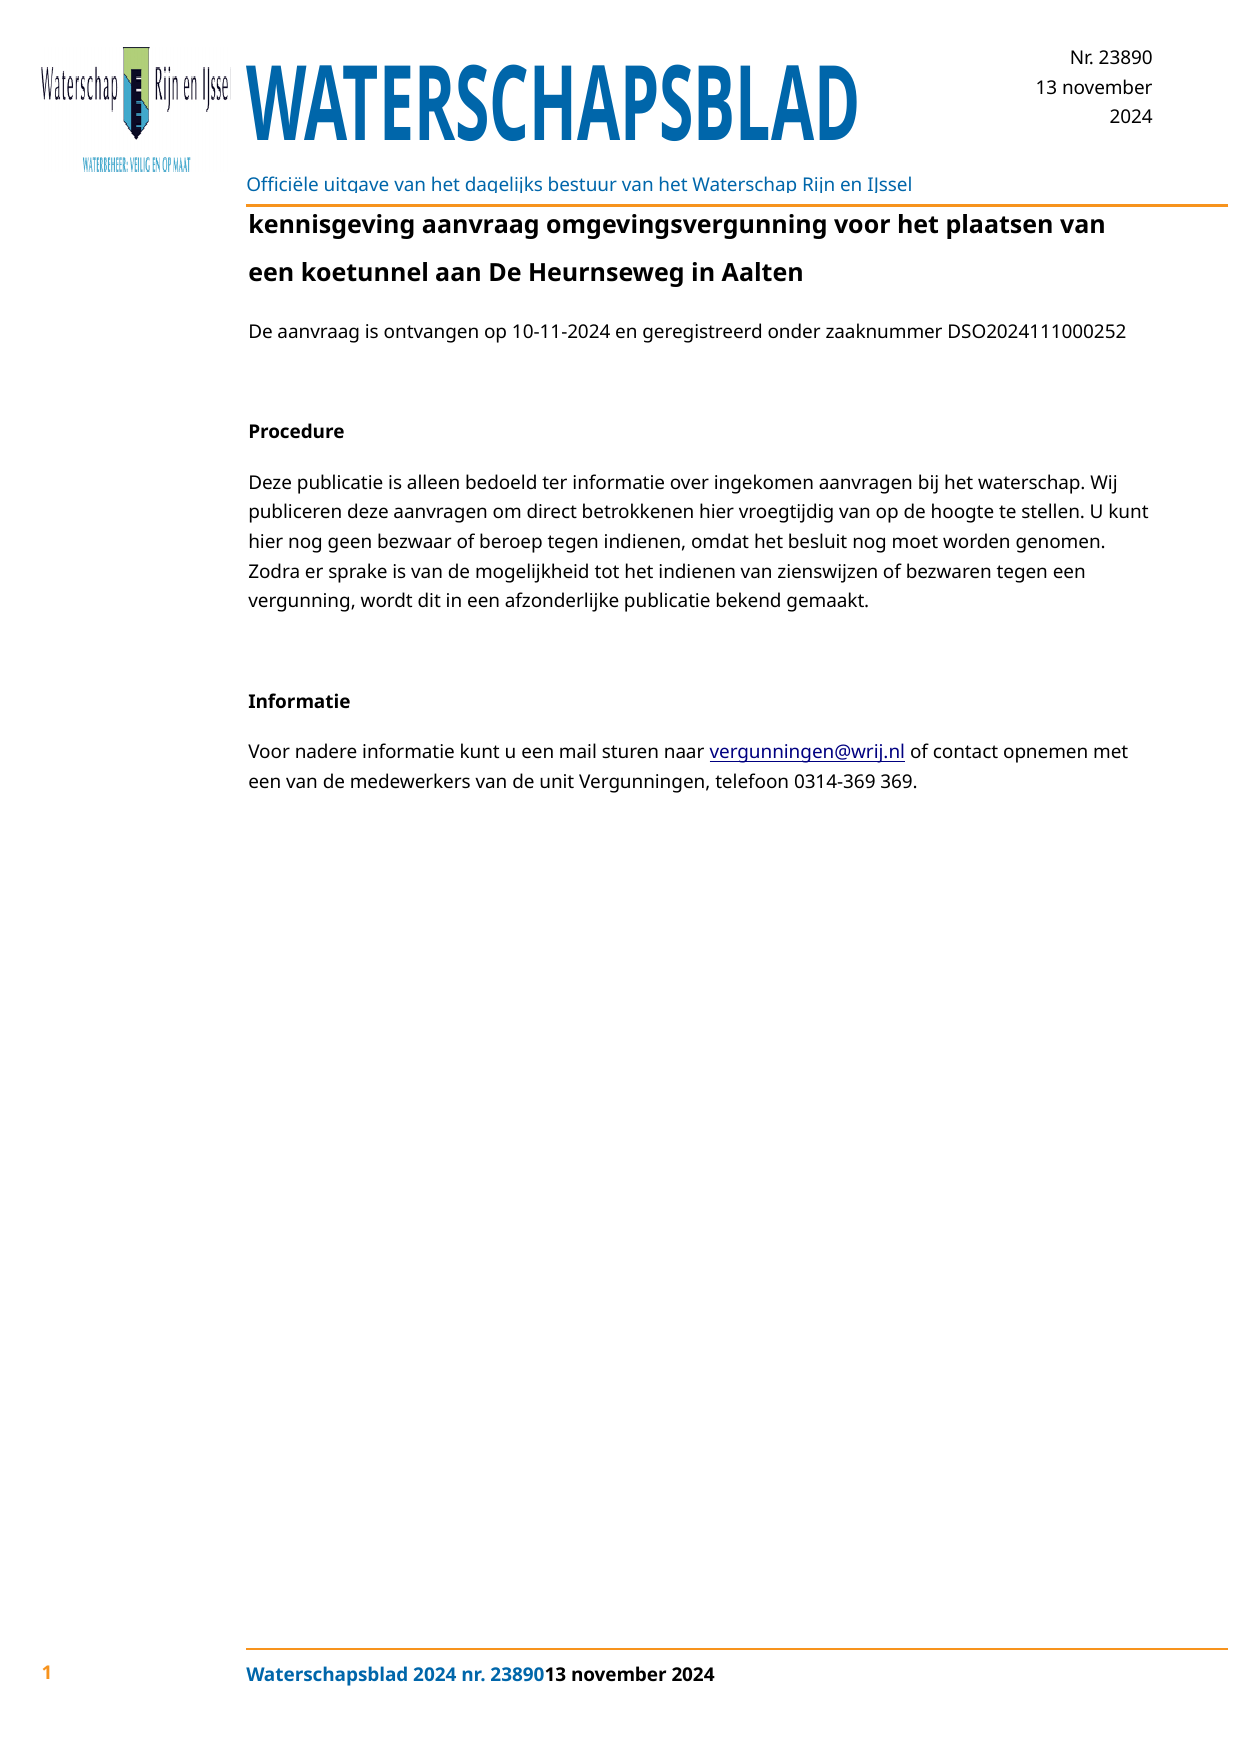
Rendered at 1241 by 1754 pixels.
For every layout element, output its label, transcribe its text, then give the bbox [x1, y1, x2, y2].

text Procedure [248, 419, 1152, 444]
text Voor nadere informatie kunt u een mail sturen naar vergunningen@wrij.nl of contact opnemen met een van de medewerkers van de unit Vergunningen, telefoon 0314-369 369. [248, 739, 1152, 794]
picture [41, 47, 231, 172]
text De aanvraag is ontvangen op 10-11-2024 en geregistreerd onder zaaknummer DSO2024111000252 [248, 318, 1152, 344]
text Deze publicatie is alleen bedoeld ter informatie over ingekomen aanvragen bij het waterschap. Wij publiceren deze aanvragen om direct betrokkenen hier vroegtijdig van op de hoogte te stellen. U kunt hier nog geen bezwaar of beroep tegen indienen, omdat het besluit nog moet worden genomen. Zodra er sprake is van de mogelijkheid tot het indienen van zienswijzen of bezwaren tegen een vergunning, wordt dit in een afzonderlijke publicatie bekend gemaakt. [248, 469, 1152, 613]
text Informatie [248, 688, 1152, 714]
text kennisgeving aanvraag omgevingsvergunning voor het plaatsen van een koetunnel aan De Heurnseweg in Aalten [248, 207, 1152, 288]
